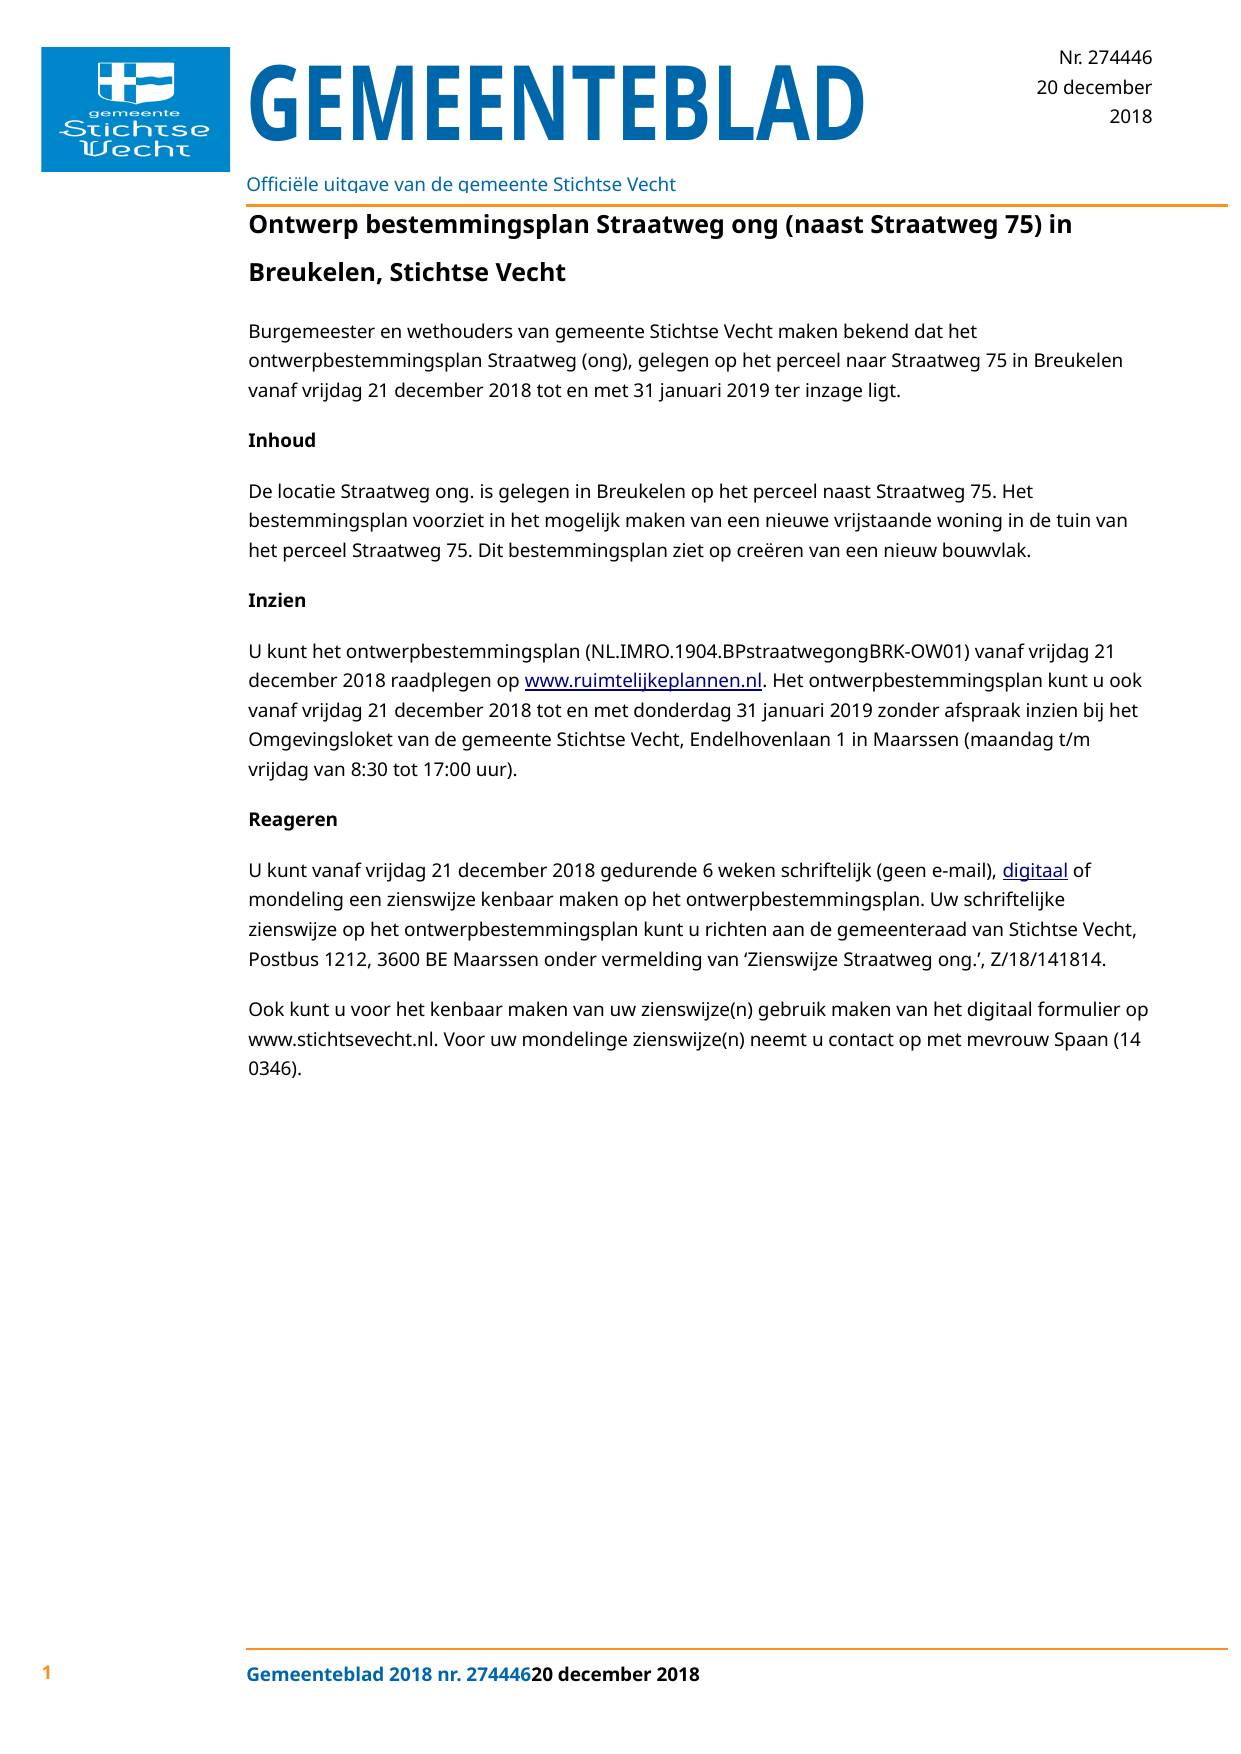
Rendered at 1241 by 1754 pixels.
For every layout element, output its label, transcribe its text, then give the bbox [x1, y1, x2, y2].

text De locatie Straatweg ong. is gelegen in Breukelen op het perceel naast Straatweg 75. Het bestemmingsplan voorziet in het mogelijk maken van een nieuwe vrijstaande woning in de tuin van het perceel Straatweg 75. Dit bestemmingsplan ziet op creëren van een nieuw bouwvlak. [248, 478, 1152, 563]
text Burgemeester en wethouders van gemeente Stichtse Vecht maken bekend dat het ontwerpbestemmingsplan Straatweg (ong), gelegen op het perceel naar Straatweg 75 in Breukelen vanaf vrijdag 21 december 2018 tot en met 31 januari 2019 ter inzage ligt. [248, 318, 1152, 403]
text Inhoud [248, 427, 1152, 453]
text Ontwerp bestemmingsplan Straatweg ong (naast Straatweg 75) in Breukelen, Stichtse Vecht [248, 207, 1152, 288]
text Ook kunt u voor het kenbaar maken van uw zienswijze(n) gebruik maken van het digitaal formulier op www.stichtsevecht.nl. Voor uw mondelinge zienswijze(n) neemt u contact op met mevrouw Spaan (14 0346). [248, 996, 1152, 1081]
text Inzien [248, 587, 1152, 613]
text U kunt het ontwerpbestemmingsplan (NL.IMRO.1904.BPstraatwegongBRK-OW01) vanaf vrijdag 21 december 2018 raadplegen op www.ruimtelijkeplannen.nl. Het ontwerpbestemmingsplan kunt u ook vanaf vrijdag 21 december 2018 tot en met donderdag 31 januari 2019 zonder afspraak inzien bij het Omgevingsloket van de gemeente Stichtse Vecht, Endelhovenlaan 1 in Maarssen (maandag t/m vrijdag van 8:30 tot 17:00 uur). [248, 638, 1152, 782]
text Reageren [248, 807, 1152, 832]
picture [99, 63, 135, 101]
text U kunt vanaf vrijdag 21 december 2018 gedurende 6 weken schriftelijk (geen e-mail), digitaal of mondeling een zienswijze kenbaar maken op het ontwerpbestemmingsplan. Uw schriftelijke zienswijze op het ontwerpbestemmingsplan kunt u richten aan de gemeenteraad van Stichtse Vecht, Postbus 1212, 3600 BE Maarssen onder vermelding van ‘Zienswijze Straatweg ong.’, Z/18/141814. [248, 857, 1152, 972]
picture [137, 63, 174, 103]
